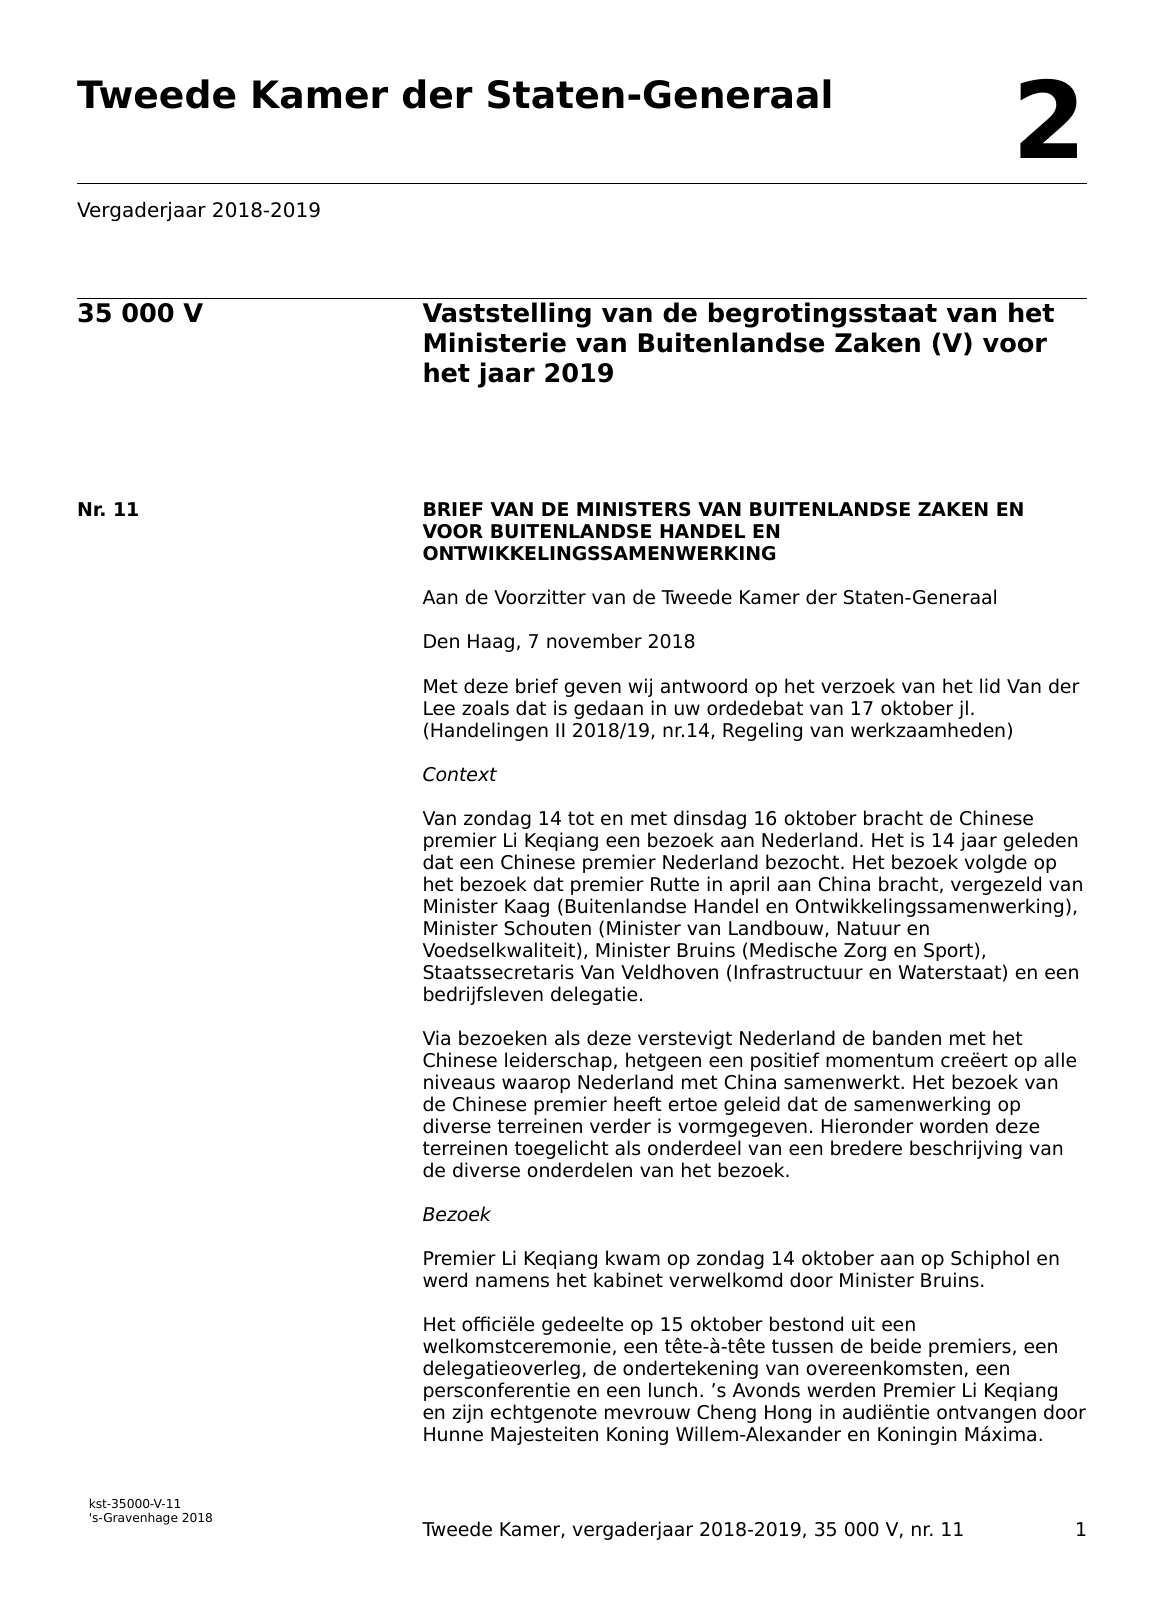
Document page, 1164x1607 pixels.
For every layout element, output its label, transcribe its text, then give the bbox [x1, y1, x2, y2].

subtitle Nr. 11 BRIEF VAN DE MINISTERS VAN BUITENLANDSE ZAKEN EN VOOR BUITENLANDSE HANDEL EN ONTWIKKELINGSSAMENWERKING [77, 499, 1087, 565]
text Aan de Voorzitter van de Tweede Kamer der Staten-Generaal [422, 587, 1087, 609]
text 's-Gravenhage 2018 [88, 1511, 323, 1525]
text Den Haag, 7 november 2018 [422, 631, 1087, 653]
text Via bezoeken als deze verstevigt Nederland de banden met het Chinese leiderschap, hetgeen een positief momentum creëert op alle niveaus waarop Nederland met China samenwerkt. Het bezoek van de Chinese premier heeft ertoe geleid dat de samenwerking op diverse terreinen verder is vormgegeven. Hieronder worden deze terreinen toegelicht als onderdeel van een bredere beschrijving van de diverse onderdelen van het bezoek. [422, 1028, 1087, 1182]
text kst-35000-V-11 [88, 1497, 323, 1511]
table_header 2 [886, 59, 1087, 183]
text Met deze brief geven wij antwoord op het verzoek van het lid Van der Lee zoals dat is gedaan in uw ordedebat van 17 oktober jl. (Handelingen II 2018/19, nr.14, Regeling van werkzaamheden) [422, 676, 1087, 741]
subtitle 35 000 V Vaststelling van de begrotingsstaat van het Ministerie van Buitenlandse Zaken (V) voor het jaar 2019 [77, 299, 1087, 388]
subtitle Context [422, 764, 1087, 786]
table_cell Vergaderjaar 2018-2019 [77, 184, 1087, 298]
text Premier Li Keqiang kwam op zondag 14 oktober aan op Schiphol en werd namens het kabinet verwelkomd door Minister Bruins. [422, 1248, 1087, 1292]
subtitle Bezoek [422, 1204, 1087, 1226]
text Het officiële gedeelte op 15 oktober bestond uit een welkomstceremonie, een tête-à-tête tussen de beide premiers, een delegatieoverleg, de ondertekening van overeenkomsten, een persconferentie en een lunch. ’s Avonds werden Premier Li Keqiang en zijn echtgenote mevrouw Cheng Hong in audiëntie ontvangen door Hunne Majesteiten Koning Willem-Alexander en Koningin Máxima. [422, 1314, 1087, 1446]
table_header Tweede Kamer der Staten-Generaal [77, 59, 886, 183]
text Van zondag 14 tot en met dinsdag 16 oktober bracht de Chinese premier Li Keqiang een bezoek aan Nederland. Het is 14 jaar geleden dat een Chinese premier Nederland bezocht. Het bezoek volgde op het bezoek dat premier Rutte in april aan China bracht, vergezeld van Minister Kaag (Buitenlandse Handel en Ontwikkelingssamenwerking), Minister Schouten (Minister van Landbouw, Natuur en Voedselkwaliteit), Minister Bruins (Medische Zorg en Sport), Staatssecretaris Van Veldhoven (Infrastructuur en Waterstaat) en een bedrijfsleven delegatie. [422, 808, 1087, 1006]
